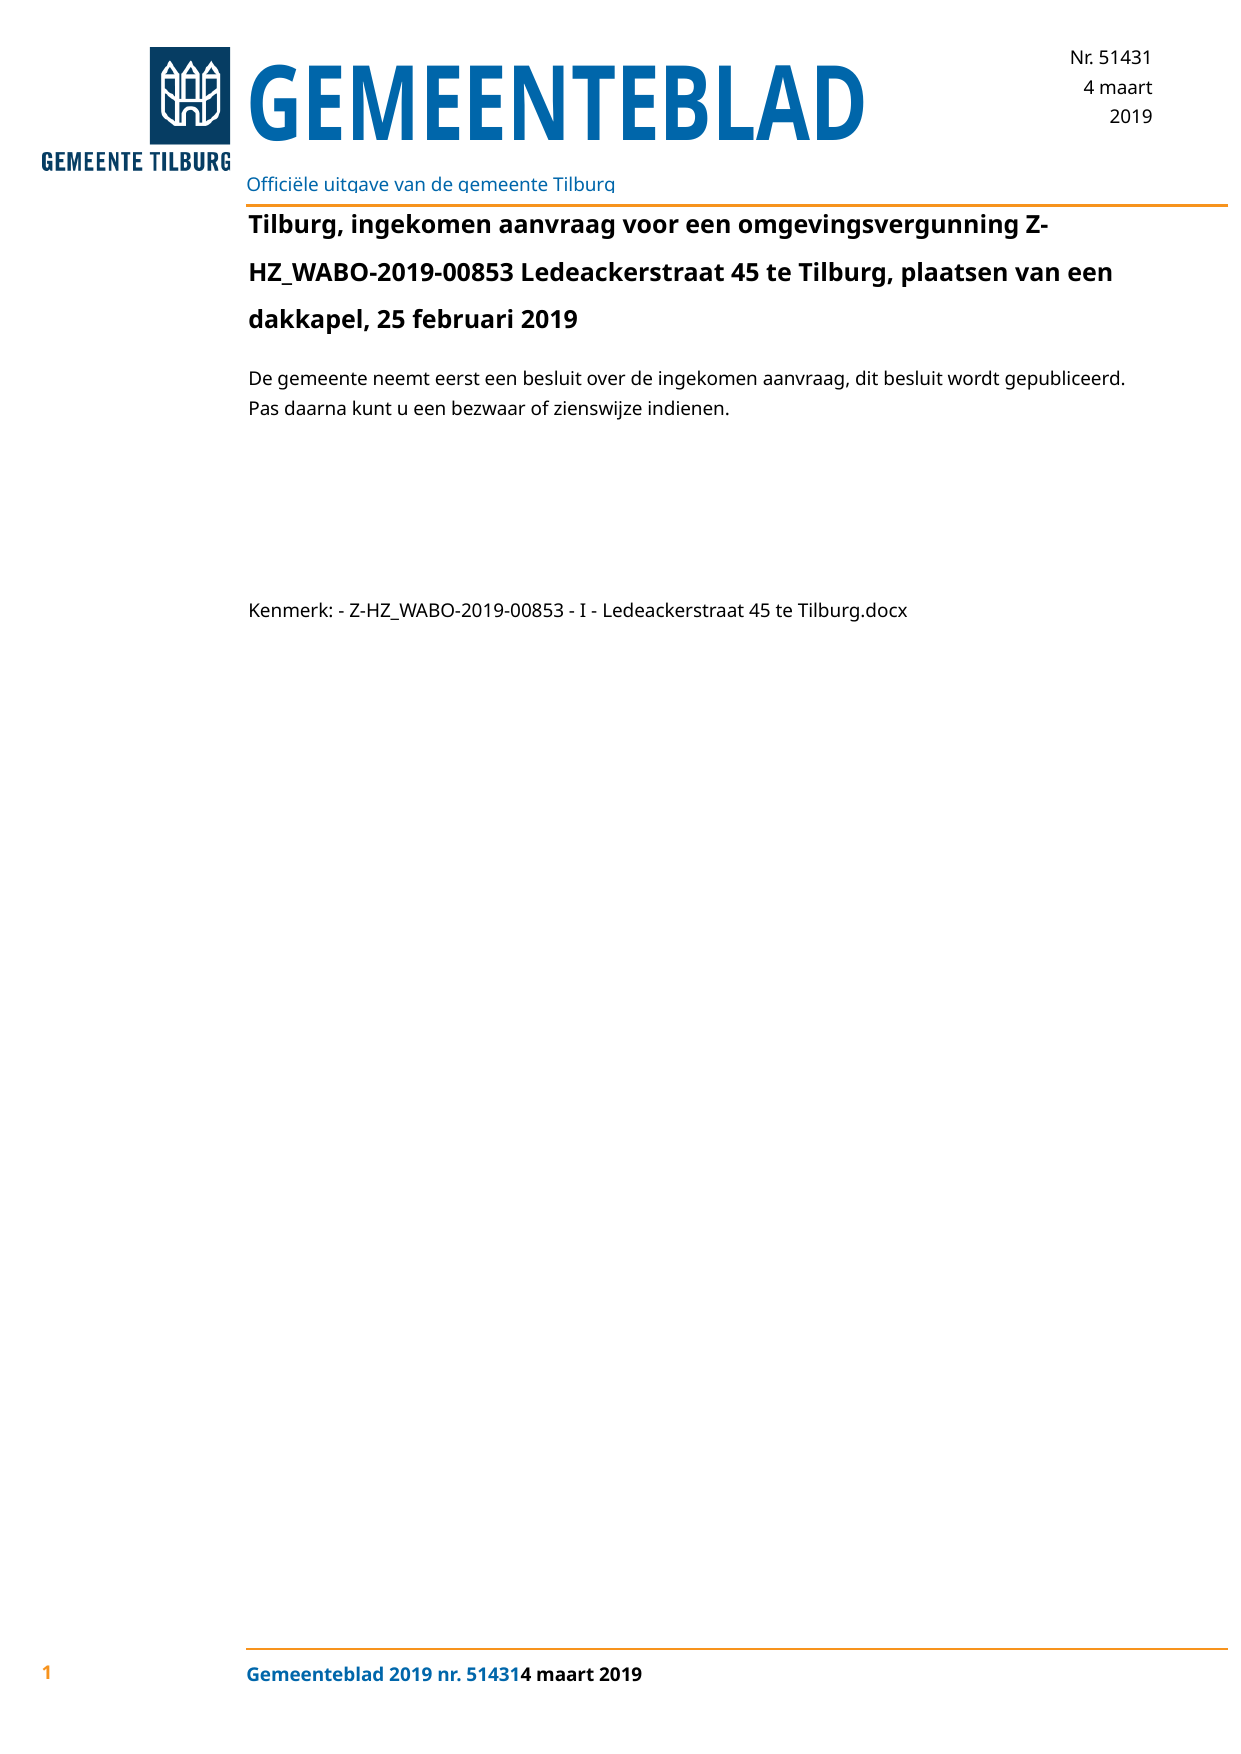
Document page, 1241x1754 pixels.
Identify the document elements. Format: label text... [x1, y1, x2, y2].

text Kenmerk: - Z-HZ_WABO-2019-00853 - I - Ledeackerstraat 45 te Tilburg.docx [248, 597, 1152, 622]
picture [41, 47, 231, 172]
text Tilburg, ingekomen aanvraag voor een omgevingsvergunning Z-HZ_WABO-2019-00853 Ledeackerstraat 45 te Tilburg, plaatsen van een dakkapel, 25 februari 2019 [248, 207, 1152, 336]
text De gemeente neemt eerst een besluit over de ingekomen aanvraag, dit besluit wordt gepubliceerd. Pas daarna kunt u een bezwaar of zienswijze indienen. [248, 366, 1152, 421]
